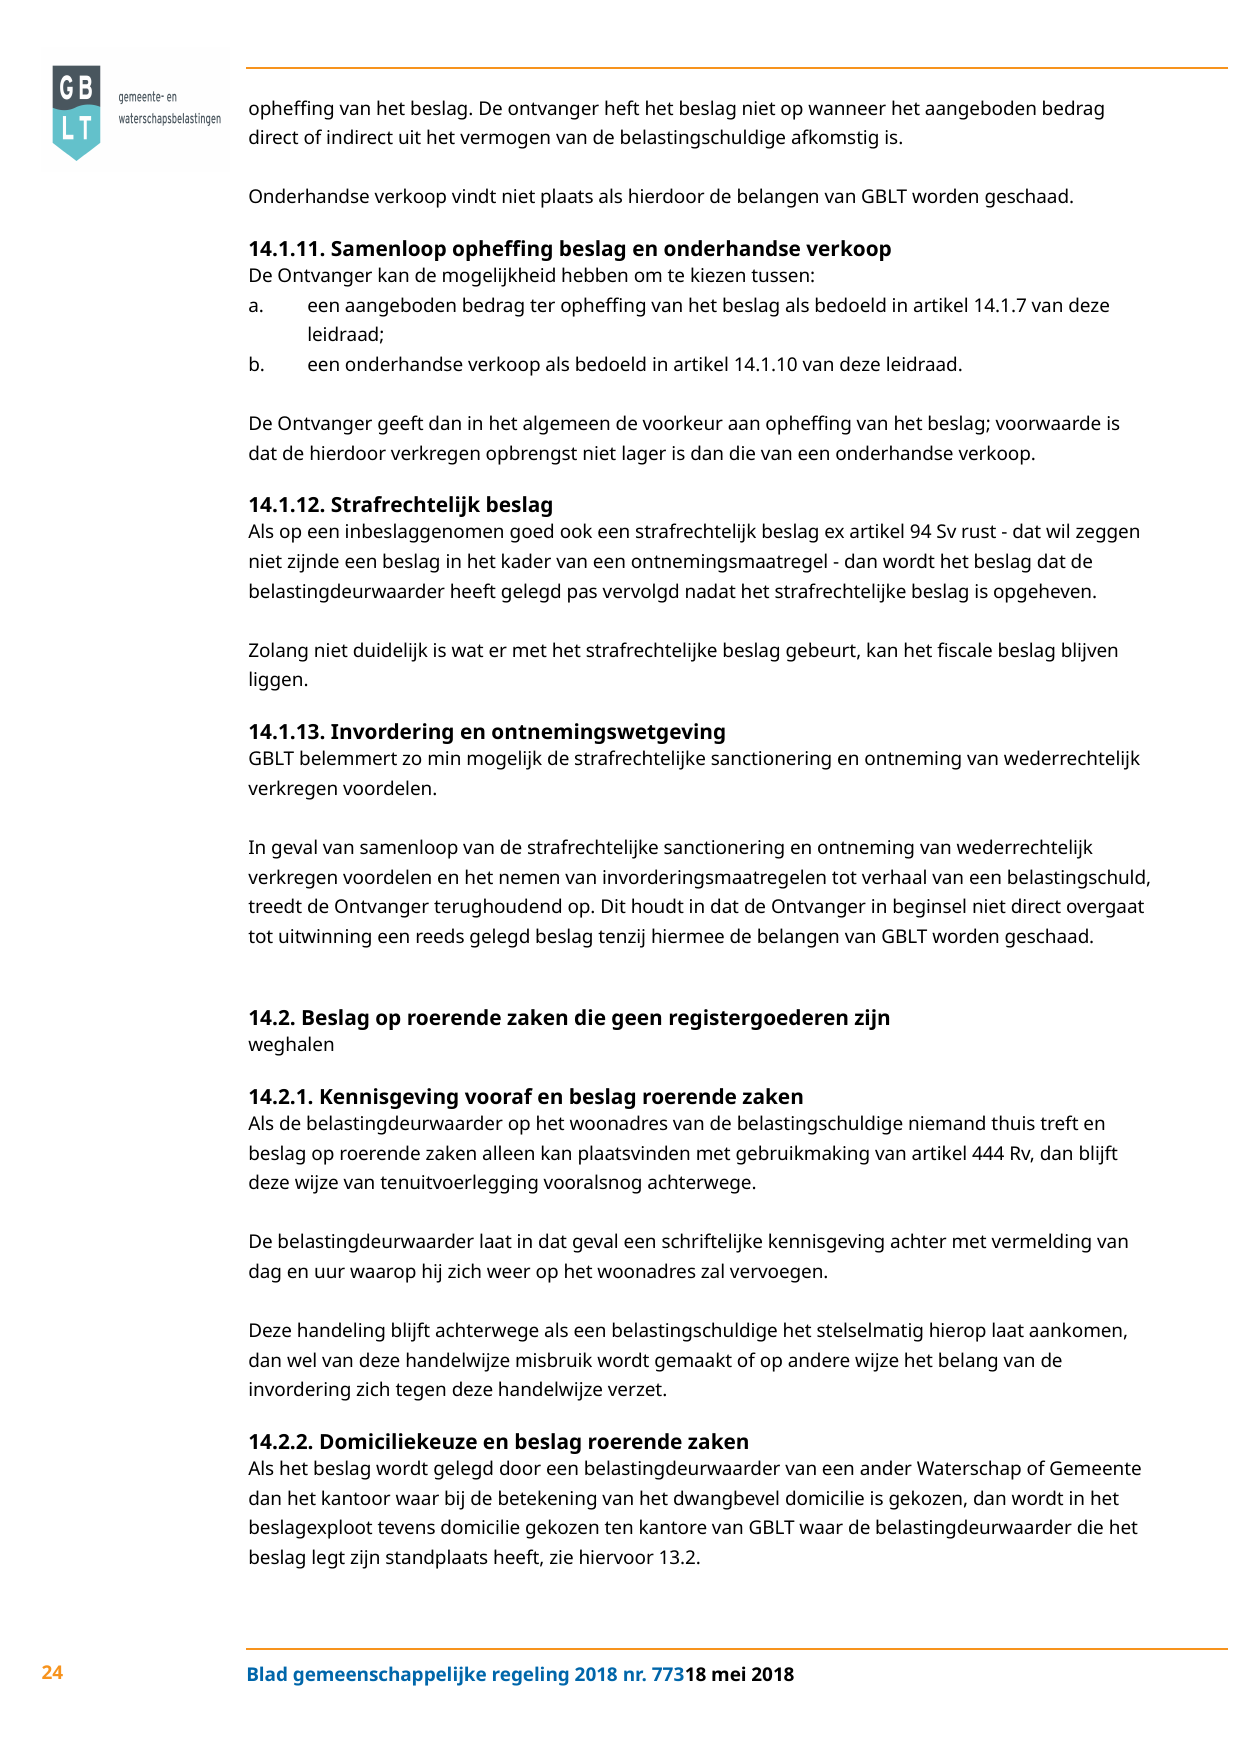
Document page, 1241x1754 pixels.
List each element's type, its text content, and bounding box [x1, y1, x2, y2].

text 14.1.13. Invordering en ontnemingswetgeving [248, 717, 1152, 746]
text Als het beslag wordt gelegd door een belastingdeurwaarder van een ander Waterschap of Gemeente dan het kantoor waar bij de betekening van het dwangbevel domicilie is gekozen, dan wordt in het beslagexploot tevens domicilie gekozen ten kantore van GBLT waar de belastingdeurwaarder die het beslag legt zijn standplaats heeft, zie hiervoor 13.2. [248, 1455, 1152, 1570]
list een onderhandse verkoop als bedoeld in artikel 14.1.10 van deze leidraad. [248, 351, 1152, 377]
text 14.2.2. Domiciliekeuze en beslag roerende zaken [248, 1427, 1152, 1455]
text Deze handeling blijft achterwege als een belastingschuldige het stelselmatig hierop laat aankomen, dan wel van deze handelwijze misbruik wordt gemaakt of op andere wijze het belang van de invordering zich tegen deze handelwijze verzet. [248, 1317, 1152, 1402]
text weghalen [248, 1031, 1152, 1057]
text Onderhandse verkoop vindt niet plaats als hierdoor de belangen van GBLT worden geschaad. [248, 183, 1152, 209]
text De belastingdeurwaarder laat in dat geval een schriftelijke kennisgeving achter met vermelding van dag en uur waarop hij zich weer op het woonadres zal vervoegen. [248, 1229, 1152, 1284]
text In geval van samenloop van de strafrechtelijke sanctionering en ontneming van wederrechtelijk verkregen voordelen en het nemen van invorderingsmaatregelen tot verhaal van een belastingschuld, treedt de Ontvanger terughoudend op. Dit houdt in dat de Ontvanger in beginsel niet direct overgaat tot uitwinning een reeds gelegd beslag tenzij hiermee de belangen van GBLT worden geschaad. [248, 834, 1152, 949]
text Als de belastingdeurwaarder op het woonadres van de belastingschuldige niemand thuis treft en beslag op roerende zaken alleen kan plaatsvinden met gebruikmaking van artikel 444 Rv, dan blijft deze wijze van tenuitvoerlegging vooralsnog achterwege. [248, 1110, 1152, 1195]
text Zolang niet duidelijk is wat er met het strafrechtelijke beslag gebeurt, kan het fiscale beslag blijven liggen. [248, 637, 1152, 692]
text 14.2.1. Kennisgeving vooraf en beslag roerende zaken [248, 1082, 1152, 1110]
list een aangeboden bedrag ter opheffing van het beslag als bedoeld in artikel 14.1.7 van deze leidraad; [248, 292, 1152, 347]
text 14.1.12. Strafrechtelijk beslag [248, 490, 1152, 519]
text De Ontvanger geeft dan in het algemeen de voorkeur aan opheffing van het beslag; voorwaarde is dat de hierdoor verkregen opbrengst niet lager is dan die van een onderhandse verkoop. [248, 410, 1152, 466]
text De Ontvanger kan de mogelijkheid hebben om te kiezen tussen: [248, 262, 1152, 288]
text GBLT belemmert zo min mogelijk de strafrechtelijke sanctionering en ontneming van wederrechtelijk verkregen voordelen. [248, 746, 1152, 801]
text 14.1.11. Samenloop opheffing beslag en onderhandse verkoop [248, 234, 1152, 262]
picture [41, 47, 231, 172]
text Als op een inbeslaggenomen goed ook een strafrechtelijk beslag ex artikel 94 Sv rust - dat wil zeggen niet zijnde een beslag in het kader van een ontnemingsmaatregel - dan wordt het beslag dat de belastingdeurwaarder heeft gelegd pas vervolgd nadat het strafrechtelijke beslag is opgeheven. [248, 519, 1152, 604]
text 14.2. Beslag op roerende zaken die geen registergoederen zijn [248, 1003, 1152, 1031]
text opheffing van het beslag. De ontvanger heft het beslag niet op wanneer het aangeboden bedrag direct of indirect uit het vermogen van de belastingschuldige afkomstig is. [248, 95, 1152, 150]
